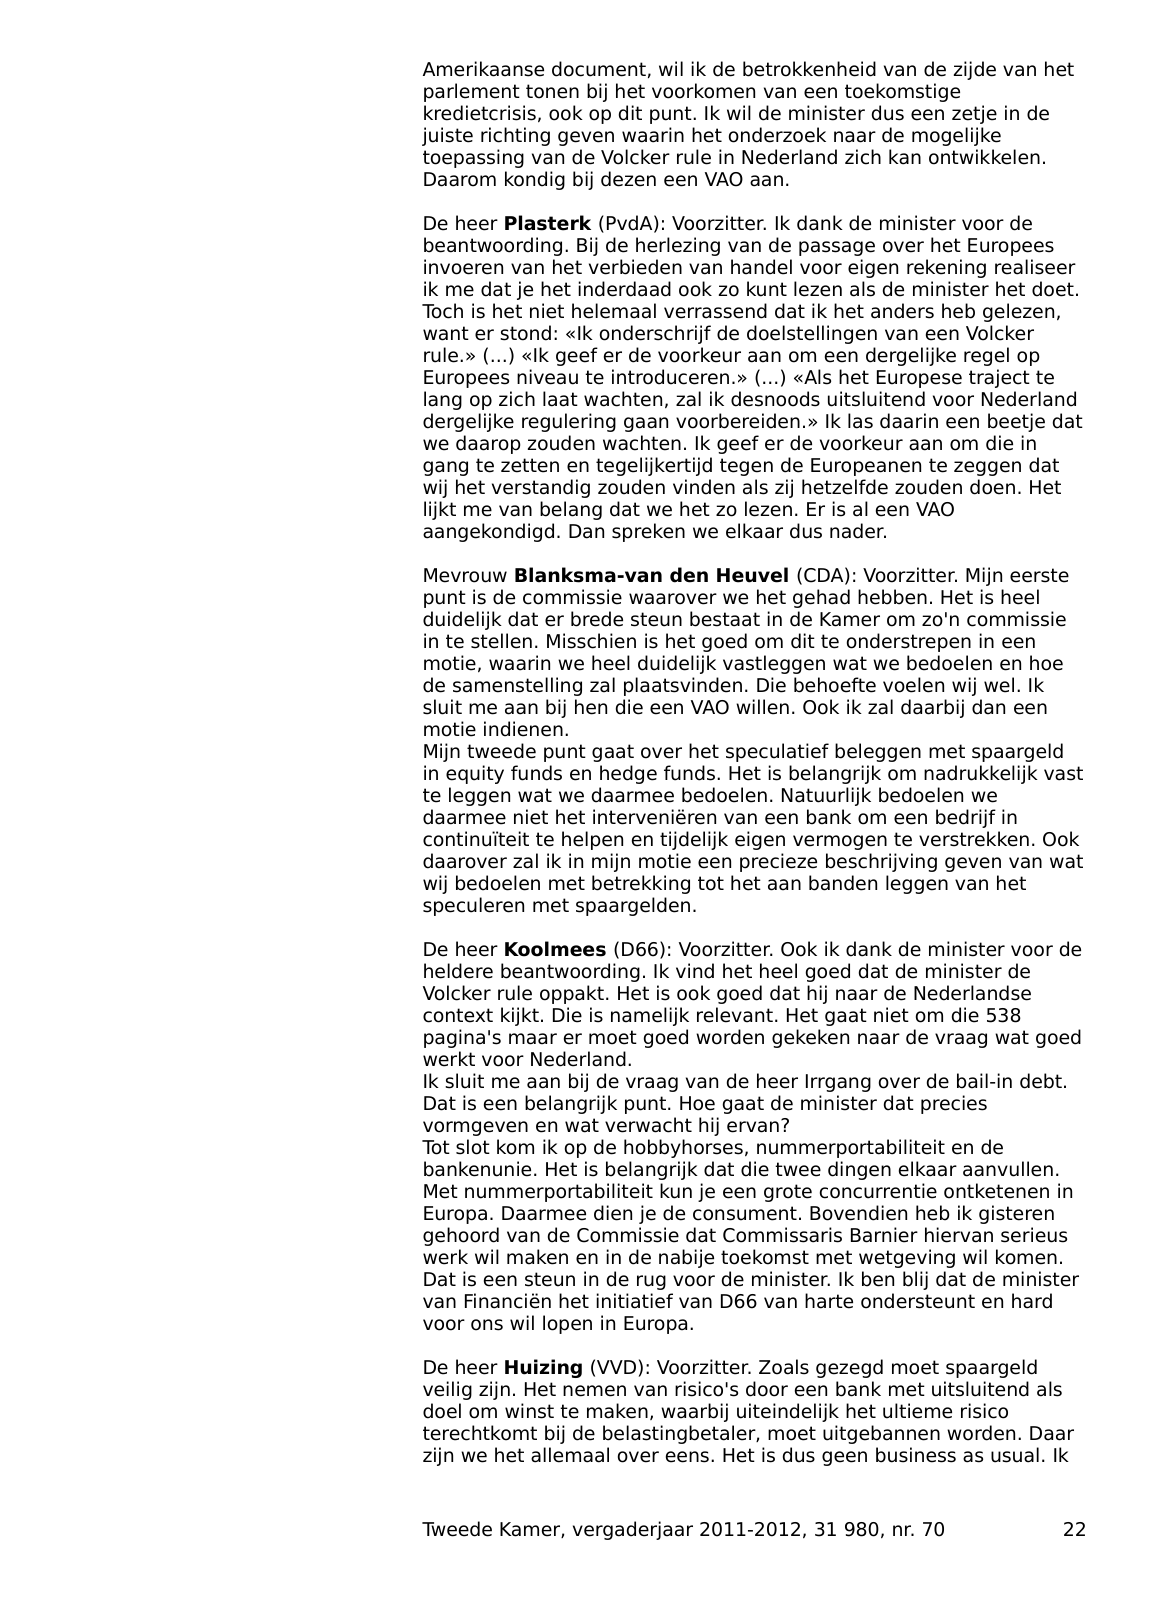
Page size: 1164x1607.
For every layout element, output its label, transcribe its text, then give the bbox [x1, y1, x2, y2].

text Amerikaanse document, wil ik de betrokkenheid van de zijde van het parlement tonen bij het voorkomen van een toekomstige kredietcrisis, ook op dit punt. Ik wil de minister dus een zetje in de juiste richting geven waarin het onderzoek naar de mogelijke toepassing van de Volcker rule in Nederland zich kan ontwikkelen. Daarom kondig bij dezen een VAO aan. [422, 59, 1087, 191]
text Ik sluit me aan bij de vraag van de heer Irrgang over de bail-in debt. Dat is een belangrijk punt. Hoe gaat de minister dat precies vormgeven en wat verwacht hij ervan? [422, 1071, 1087, 1137]
text De heer Huizing (VVD): Voorzitter. Zoals gezegd moet spaargeld veilig zijn. Het nemen van risico's door een bank met uitsluitend als doel om winst te maken, waarbij uiteindelijk het ultieme risico terechtkomt bij de belastingbetaler, moet uitgebannen worden. Daar zijn we het allemaal over eens. Het is dus geen business as usual. Ik [422, 1357, 1087, 1467]
text Tot slot kom ik op de hobbyhorses, nummerportabiliteit en de bankenunie. Het is belangrijk dat die twee dingen elkaar aanvullen. Met nummerportabiliteit kun je een grote concurrentie ontketenen in Europa. Daarmee dien je de consument. Bovendien heb ik gisteren gehoord van de Commissie dat Commissaris Barnier hiervan serieus werk wil maken en in de nabije toekomst met wetgeving wil komen. Dat is een steun in de rug voor de minister. Ik ben blij dat de minister van Financiën het initiatief van D66 van harte ondersteunt en hard voor ons wil lopen in Europa. [422, 1137, 1087, 1334]
text De heer Koolmees (D66): Voorzitter. Ook ik dank de minister voor de heldere beantwoording. Ik vind het heel goed dat de minister de Volcker rule oppakt. Het is ook goed dat hij naar de Nederlandse context kijkt. Die is namelijk relevant. Het gaat niet om die 538 pagina's maar er moet goed worden gekeken naar de vraag wat goed werkt voor Nederland. [422, 939, 1087, 1071]
text Mevrouw Blanksma-van den Heuvel (CDA): Voorzitter. Mijn eerste punt is de commissie waarover we het gehad hebben. Het is heel duidelijk dat er brede steun bestaat in de Kamer om zo'n commissie in te stellen. Misschien is het goed om dit te onderstrepen in een motie, waarin we heel duidelijk vastleggen wat we bedoelen en hoe de samenstelling zal plaatsvinden. Die behoefte voelen wij wel. Ik sluit me aan bij hen die een VAO willen. Ook ik zal daarbij dan een motie indienen. [422, 565, 1087, 741]
text De heer Plasterk (PvdA): Voorzitter. Ik dank de minister voor de beantwoording. Bij de herlezing van de passage over het Europees invoeren van het verbieden van handel voor eigen rekening realiseer ik me dat je het inderdaad ook zo kunt lezen als de minister het doet. Toch is het niet helemaal verrassend dat ik het anders heb gelezen, want er stond: «Ik onderschrijf de doelstellingen van een Volcker rule.» (...) «Ik geef er de voorkeur aan om een dergelijke regel op Europees niveau te introduceren.» (...) «Als het Europese traject te lang op zich laat wachten, zal ik desnoods uitsluitend voor Nederland dergelijke regulering gaan voorbereiden.» Ik las daarin een beetje dat we daarop zouden wachten. Ik geef er de voorkeur aan om die in gang te zetten en tegelijkertijd tegen de Europeanen te zeggen dat wij het verstandig zouden vinden als zij hetzelfde zouden doen. Het lijkt me van belang dat we het zo lezen. Er is al een VAO aangekondigd. Dan spreken we elkaar dus nader. [422, 213, 1087, 543]
text Mijn tweede punt gaat over het speculatief beleggen met spaargeld in equity funds en hedge funds. Het is belangrijk om nadrukkelijk vast te leggen wat we daarmee bedoelen. Natuurlijk bedoelen we daarmee niet het interveniëren van een bank om een bedrijf in continuïteit te helpen en tijdelijk eigen vermogen te verstrekken. Ook daarover zal ik in mijn motie een precieze beschrijving geven van wat wij bedoelen met betrekking tot het aan banden leggen van het speculeren met spaargelden. [422, 741, 1087, 917]
